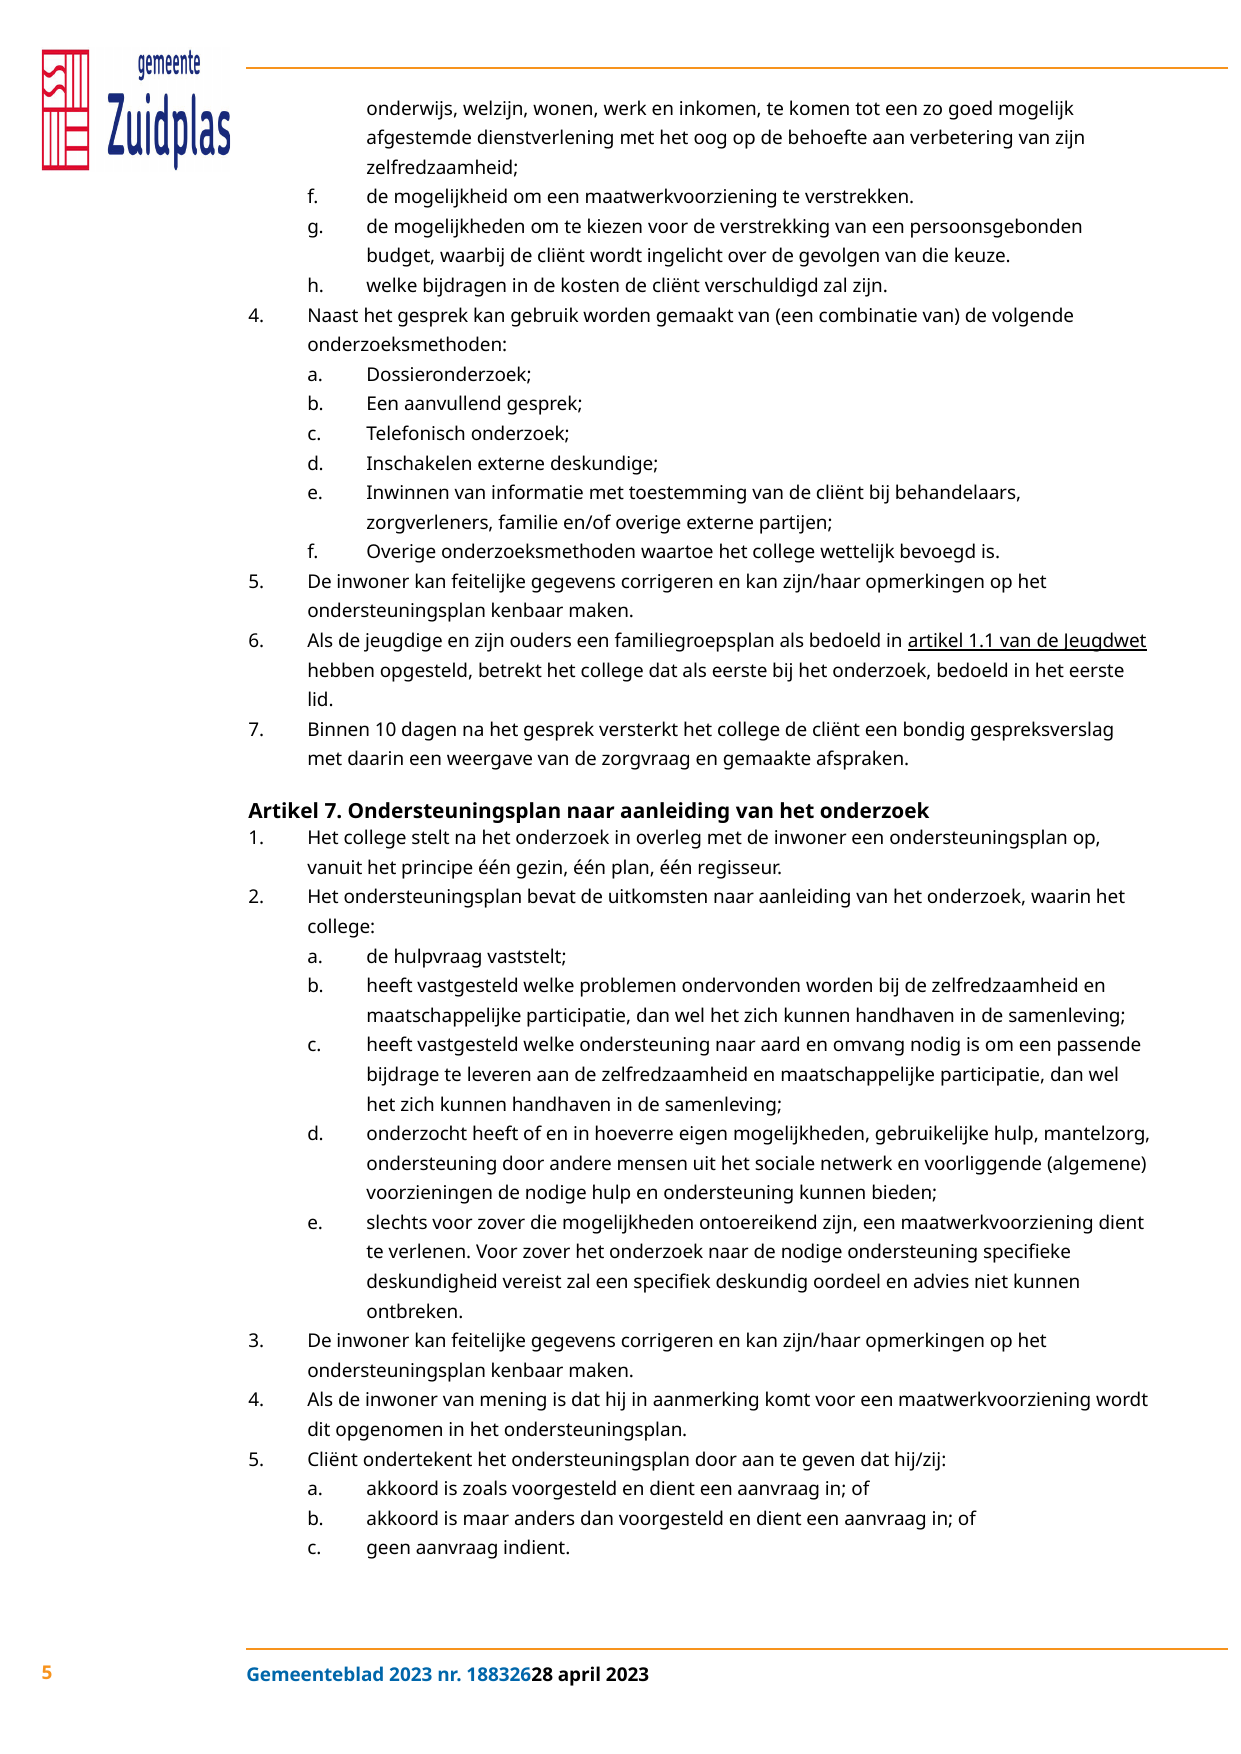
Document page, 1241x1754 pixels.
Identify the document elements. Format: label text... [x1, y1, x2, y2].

list Inwinnen van informatie met toestemming van de cliënt bij behandelaars, zorgverleners, familie en/of overige externe partijen; [307, 479, 1152, 535]
list Naast het gesprek kan gebruik worden gemaakt van (een combinatie van) de volgende onderzoeksmethoden: [248, 302, 1152, 357]
list slechts voor zover die mogelijkheden ontoereikend zijn, een maatwerkvoorziening dient te verlenen. Voor zover het onderzoek naar de nodige ondersteuning specifieke deskundigheid vereist zal een specifiek deskundig oordeel en advies niet kunnen ontbreken. [307, 1209, 1152, 1323]
picture [41, 47, 231, 172]
list De inwoner kan feitelijke gegevens corrigeren en kan zijn/haar opmerkingen op het ondersteuningsplan kenbaar maken. [248, 1327, 1152, 1383]
list De inwoner kan feitelijke gegevens corrigeren en kan zijn/haar opmerkingen op het ondersteuningsplan kenbaar maken. [248, 568, 1152, 623]
list de mogelijkheid om een maatwerkvoorziening te verstrekken. [307, 183, 1152, 209]
list Dossieronderzoek; [307, 361, 1152, 387]
list Het ondersteuningsplan bevat de uitkomsten naar aanleiding van het onderzoek, waarin het college: [248, 884, 1152, 939]
list heeft vastgesteld welke ondersteuning naar aard en omvang nodig is om een passende bijdrage te leveren aan de zelfredzaamheid en maatschappelijke participatie, dan wel het zich kunnen handhaven in de samenleving; [307, 1032, 1152, 1116]
list welke bijdragen in de kosten de cliënt verschuldigd zal zijn. [307, 272, 1152, 298]
list Binnen 10 dagen na het gesprek versterkt het college de cliënt een bondig gespreksverslag met daarin een weergave van de zorgvraag en gemaakte afspraken. [248, 716, 1152, 771]
list Als de inwoner van mening is dat hij in aanmerking komt voor een maatwerkvoorziening wordt dit opgenomen in het ondersteuningsplan. [248, 1387, 1152, 1442]
list Cliënt ondertekent het ondersteuningsplan door aan te geven dat hij/zij: [248, 1446, 1152, 1471]
list heeft vastgesteld welke problemen ondervonden worden bij de zelfredzaamheid en maatschappelijke participatie, dan wel het zich kunnen handhaven in de samenleving; [307, 972, 1152, 1028]
list geen aanvraag indient. [307, 1534, 1152, 1560]
list onderzocht heeft of en in hoeverre eigen mogelijkheden, gebruikelijke hulp, mantelzorg, ondersteuning door andere mensen uit het sociale netwerk en voorliggende (algemene) voorzieningen de nodige hulp en ondersteuning kunnen bieden; [307, 1120, 1152, 1205]
list Het college stelt na het onderzoek in overleg met de inwoner een ondersteuningsplan op, vanuit het principe één gezin, één plan, één regisseur. [248, 824, 1152, 880]
list Telefonisch onderzoek; [307, 420, 1152, 446]
list onderwijs, welzijn, wonen, werk en inkomen, te komen tot een zo goed mogelijk afgestemde dienstverlening met het oog op de behoefte aan verbetering van zijn zelfredzaamheid; [307, 95, 1152, 180]
text Artikel 7. Ondersteuningsplan naar aanleiding van het onderzoek [248, 796, 1152, 824]
list akkoord is zoals voorgesteld en dient een aanvraag in; of [307, 1475, 1152, 1501]
list de mogelijkheden om te kiezen voor de verstrekking van een persoonsgebonden budget, waarbij de cliënt wordt ingelicht over de gevolgen van die keuze. [307, 213, 1152, 268]
list Inschakelen externe deskundige; [307, 450, 1152, 476]
list akkoord is maar anders dan voorgesteld en dient een aanvraag in; of [307, 1505, 1152, 1531]
list Als de jeugdige en zijn ouders een familiegroepsplan als bedoeld in artikel 1.1 van de Jeugdwet hebben opgesteld, betrekt het college dat als eerste bij het onderzoek, bedoeld in het eerste lid. [248, 627, 1152, 712]
list Overige onderzoeksmethoden waartoe het college wettelijk bevoegd is. [307, 538, 1152, 564]
list de hulpvraag vaststelt; [307, 943, 1152, 968]
list Een aanvullend gesprek; [307, 391, 1152, 416]
